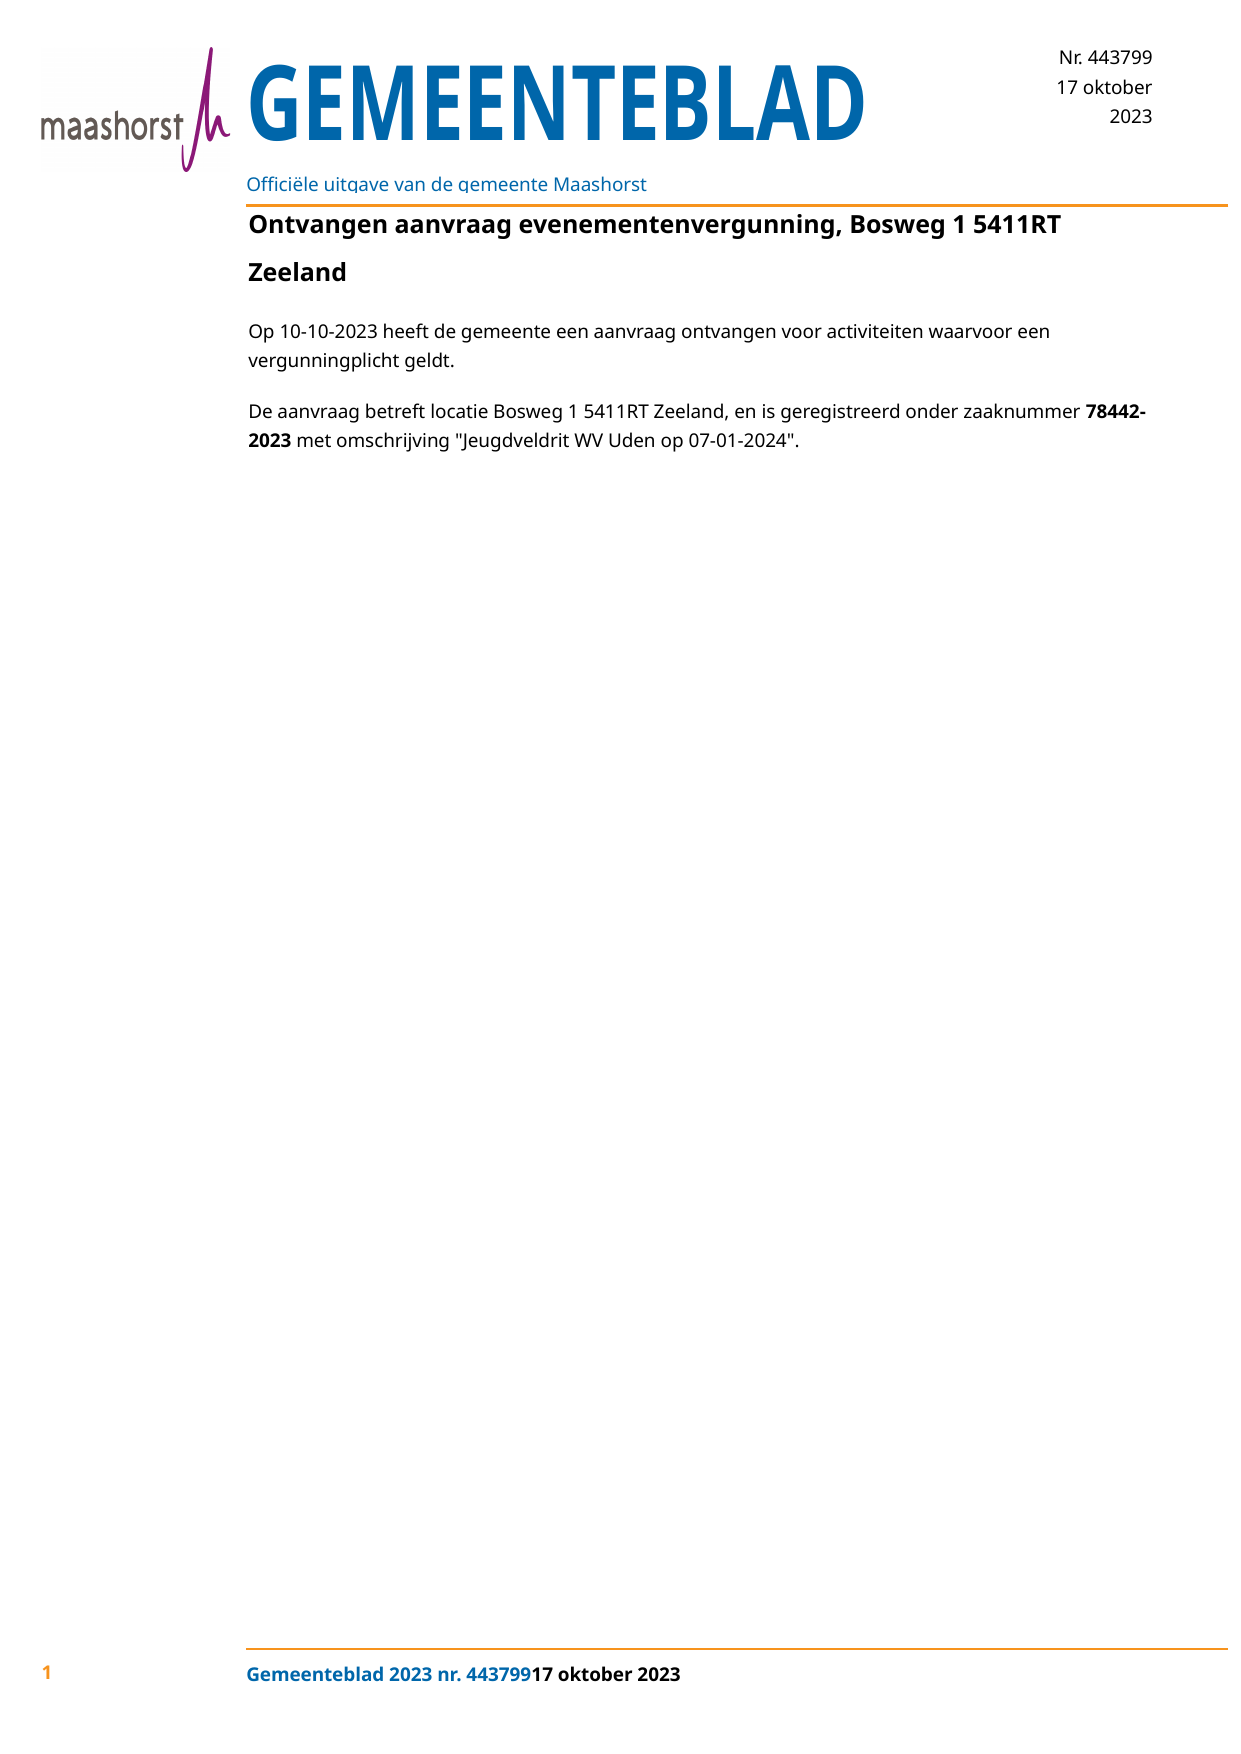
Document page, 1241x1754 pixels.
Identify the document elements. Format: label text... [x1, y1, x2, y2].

text De aanvraag betreft locatie Bosweg 1 5411RT Zeeland, en is geregistreerd onder zaaknummer 78442-2023 met omschrijving "Jeugdveldrit WV Uden op 07-01-2024". [248, 398, 1152, 453]
picture [41, 47, 231, 172]
text Op 10-10-2023 heeft de gemeente een aanvraag ontvangen voor activiteiten waarvoor een vergunningplicht geldt. [248, 318, 1152, 373]
text Ontvangen aanvraag evenementenvergunning, Bosweg 1 5411RT Zeeland [248, 207, 1152, 288]
